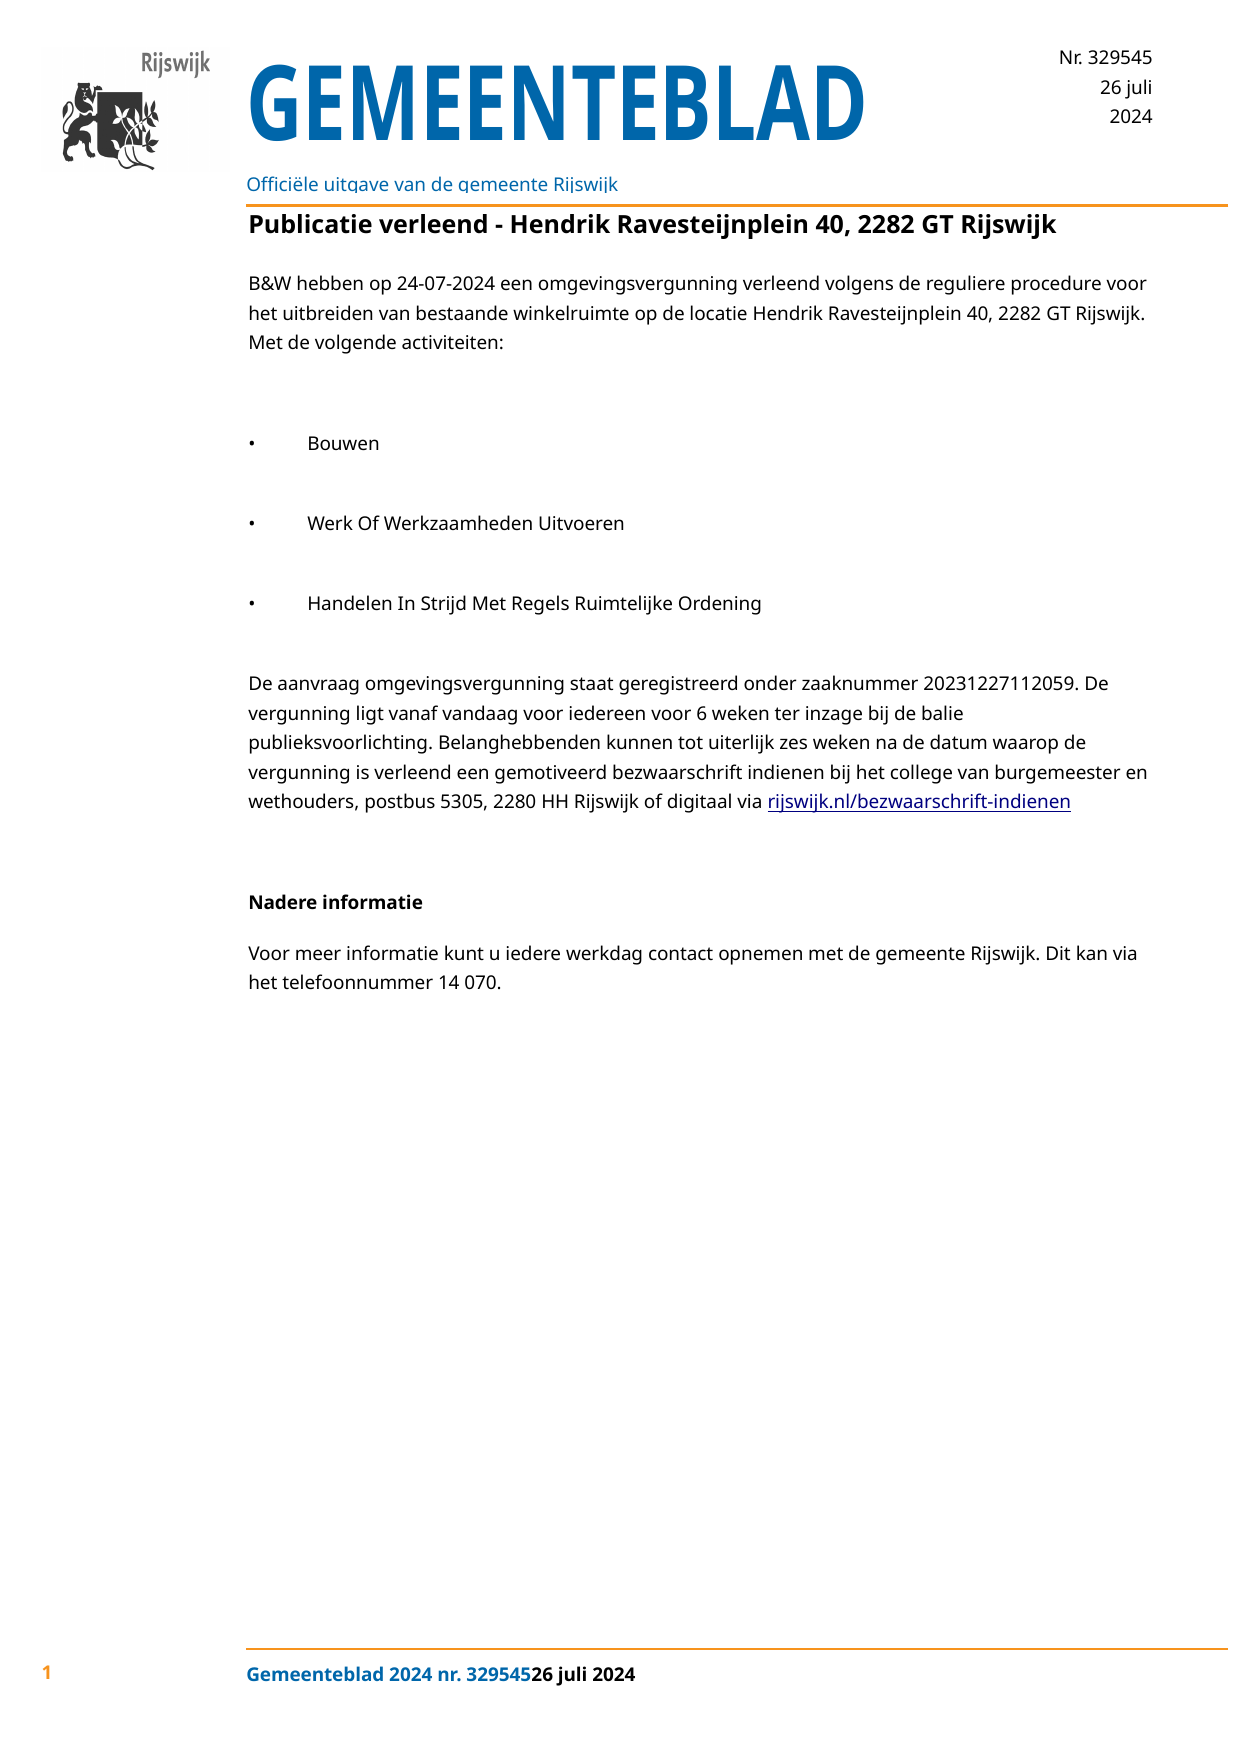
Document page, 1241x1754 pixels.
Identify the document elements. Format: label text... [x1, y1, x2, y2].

list Bouwen [248, 430, 1152, 456]
list Werk Of Werkzaamheden Uitvoeren [248, 510, 1152, 536]
picture [41, 47, 231, 172]
text B&W hebben op 24-07-2024 een omgevingsvergunning verleend volgens de reguliere procedure voor het uitbreiden van bestaande winkelruimte op de locatie Hendrik Ravesteijnplein 40, 2282 GT Rijswijk. Met de volgende activiteiten: [248, 270, 1152, 355]
text Nadere informatie [248, 889, 1152, 915]
text De aanvraag omgevingsvergunning staat geregistreerd onder zaaknummer 20231227112059. De vergunning ligt vanaf vandaag voor iedereen voor 6 weken ter inzage bij de balie publieksvoorlichting. Belanghebbenden kunnen tot uiterlijk zes weken na de datum waarop de vergunning is verleend een gemotiveerd bezwaarschrift indienen bij het college van burgemeester en wethouders, postbus 5305, 2280 HH Rijswijk of digitaal via rijswijk.nl/bezwaarschrift-indienen [248, 670, 1152, 814]
text Publicatie verleend - Hendrik Ravesteijnplein 40, 2282 GT Rijswijk [248, 207, 1152, 241]
text Voor meer informatie kunt u iedere werkdag contact opnemen met de gemeente Rijswijk. Dit kan via het telefoonnummer 14 070. [248, 940, 1152, 995]
list Handelen In Strijd Met Regels Ruimtelijke Ordening [248, 590, 1152, 616]
